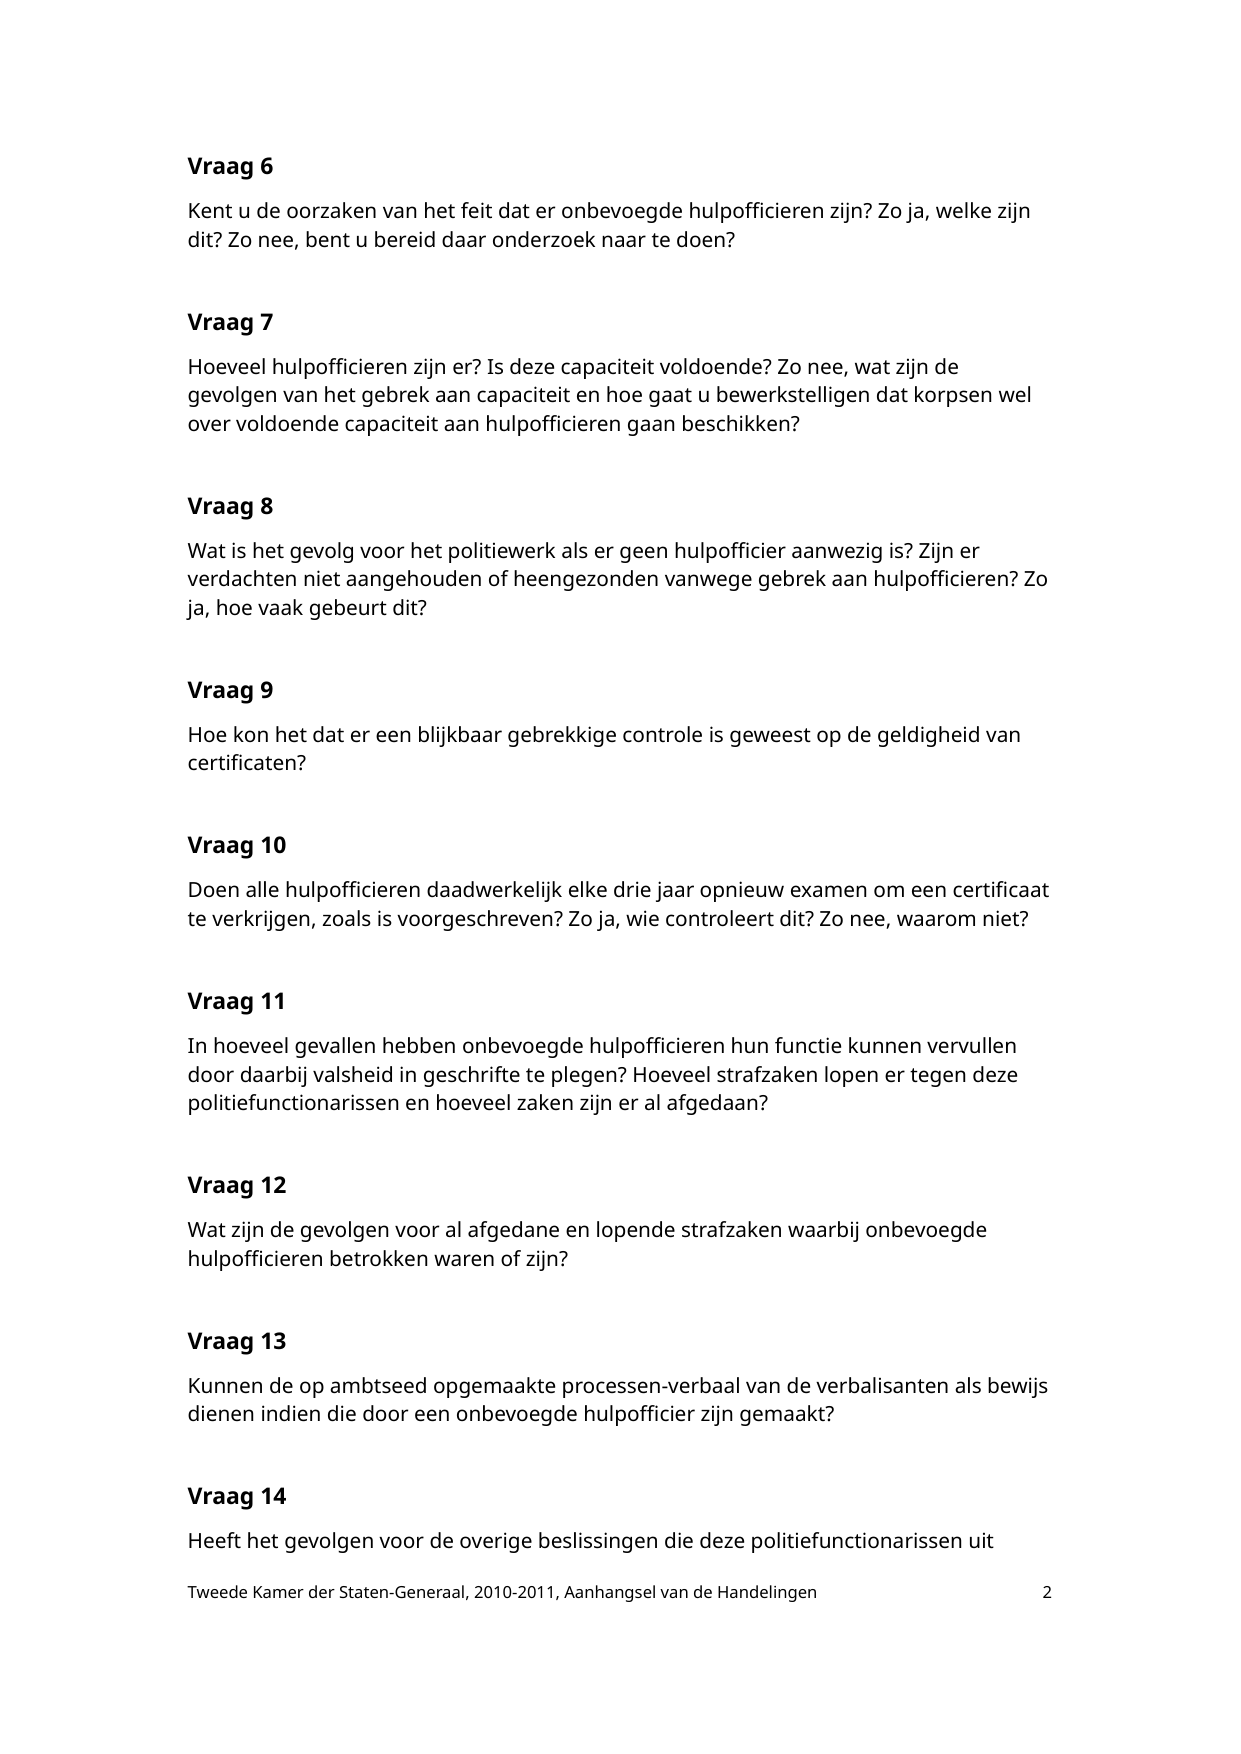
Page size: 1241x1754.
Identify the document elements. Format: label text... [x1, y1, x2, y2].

subtitle Vraag 8 [187, 490, 1053, 521]
subtitle Vraag 12 [187, 1169, 1053, 1200]
subtitle Vraag 10 [187, 829, 1053, 861]
text In hoeveel gevallen hebben onbevoegde hulpofficieren hun functie kunnen vervullen door daarbij valsheid in geschrifte te plegen? Hoeveel strafzaken lopen er tegen deze politiefunctionarissen en hoeveel zaken zijn er al afgedaan? [187, 1031, 1053, 1117]
subtitle Vraag 7 [187, 306, 1053, 337]
subtitle Vraag 13 [187, 1325, 1053, 1356]
text Kunnen de op ambtseed opgemaakte processen-verbaal van de verbalisanten als bewijs dienen indien die door een onbevoegde hulpofficier zijn gemaakt? [187, 1371, 1053, 1428]
text Heeft het gevolgen voor de overige beslissingen die deze politiefunctionarissen uit [187, 1527, 1053, 1555]
text Wat is het gevolg voor het politiewerk als er geen hulpofficier aanwezig is? Zijn er verdachten niet aangehouden of heengezonden vanwege gebrek aan hulpofficieren? Zo ja, hoe vaak gebeurt dit? [187, 536, 1053, 621]
text Kent u de oorzaken van het feit dat er onbevoegde hulpofficieren zijn? Zo ja, welke zijn dit? Zo nee, bent u bereid daar onderzoek naar te doen? [187, 196, 1053, 253]
text Hoe kon het dat er een blijkbaar gebrekkige controle is geweest op de geldigheid van certificaten? [187, 720, 1053, 777]
subtitle Vraag 6 [187, 150, 1053, 181]
subtitle Vraag 9 [187, 674, 1053, 705]
subtitle Vraag 14 [187, 1480, 1053, 1512]
subtitle Vraag 11 [187, 985, 1053, 1016]
text Hoeveel hulpofficieren zijn er? Is deze capaciteit voldoende? Zo nee, wat zijn de gevolgen van het gebrek aan capaciteit en hoe gaat u bewerkstelligen dat korpsen wel over voldoende capaciteit aan hulpofficieren gaan beschikken? [187, 352, 1053, 437]
text Wat zijn de gevolgen voor al afgedane en lopende strafzaken waarbij onbevoegde hulpofficieren betrokken waren of zijn? [187, 1215, 1053, 1272]
text Doen alle hulpofficieren daadwerkelijk elke drie jaar opnieuw examen om een certificaat te verkrijgen, zoals is voorgeschreven? Zo ja, wie controleert dit? Zo nee, waarom niet? [187, 876, 1053, 932]
